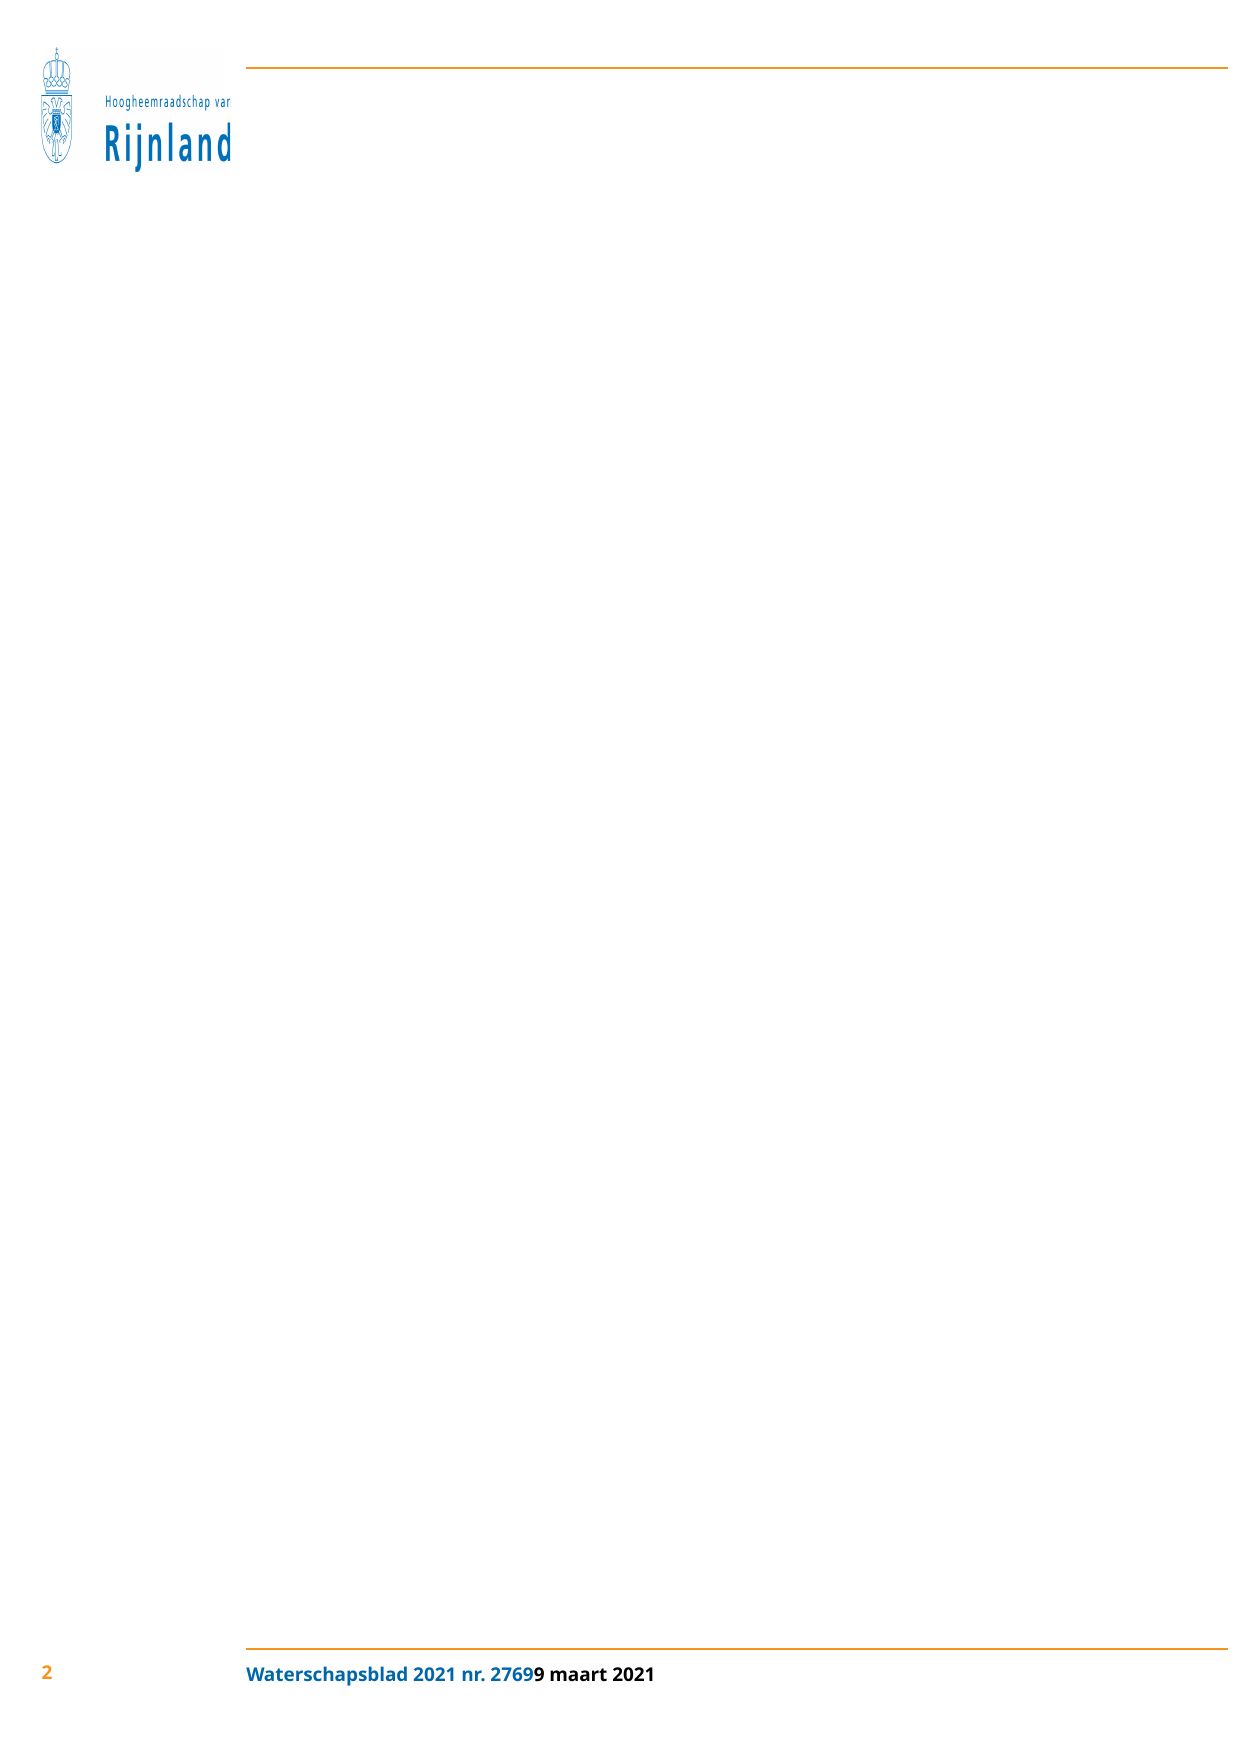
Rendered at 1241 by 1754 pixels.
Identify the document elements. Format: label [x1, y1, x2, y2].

picture [41, 47, 231, 172]
